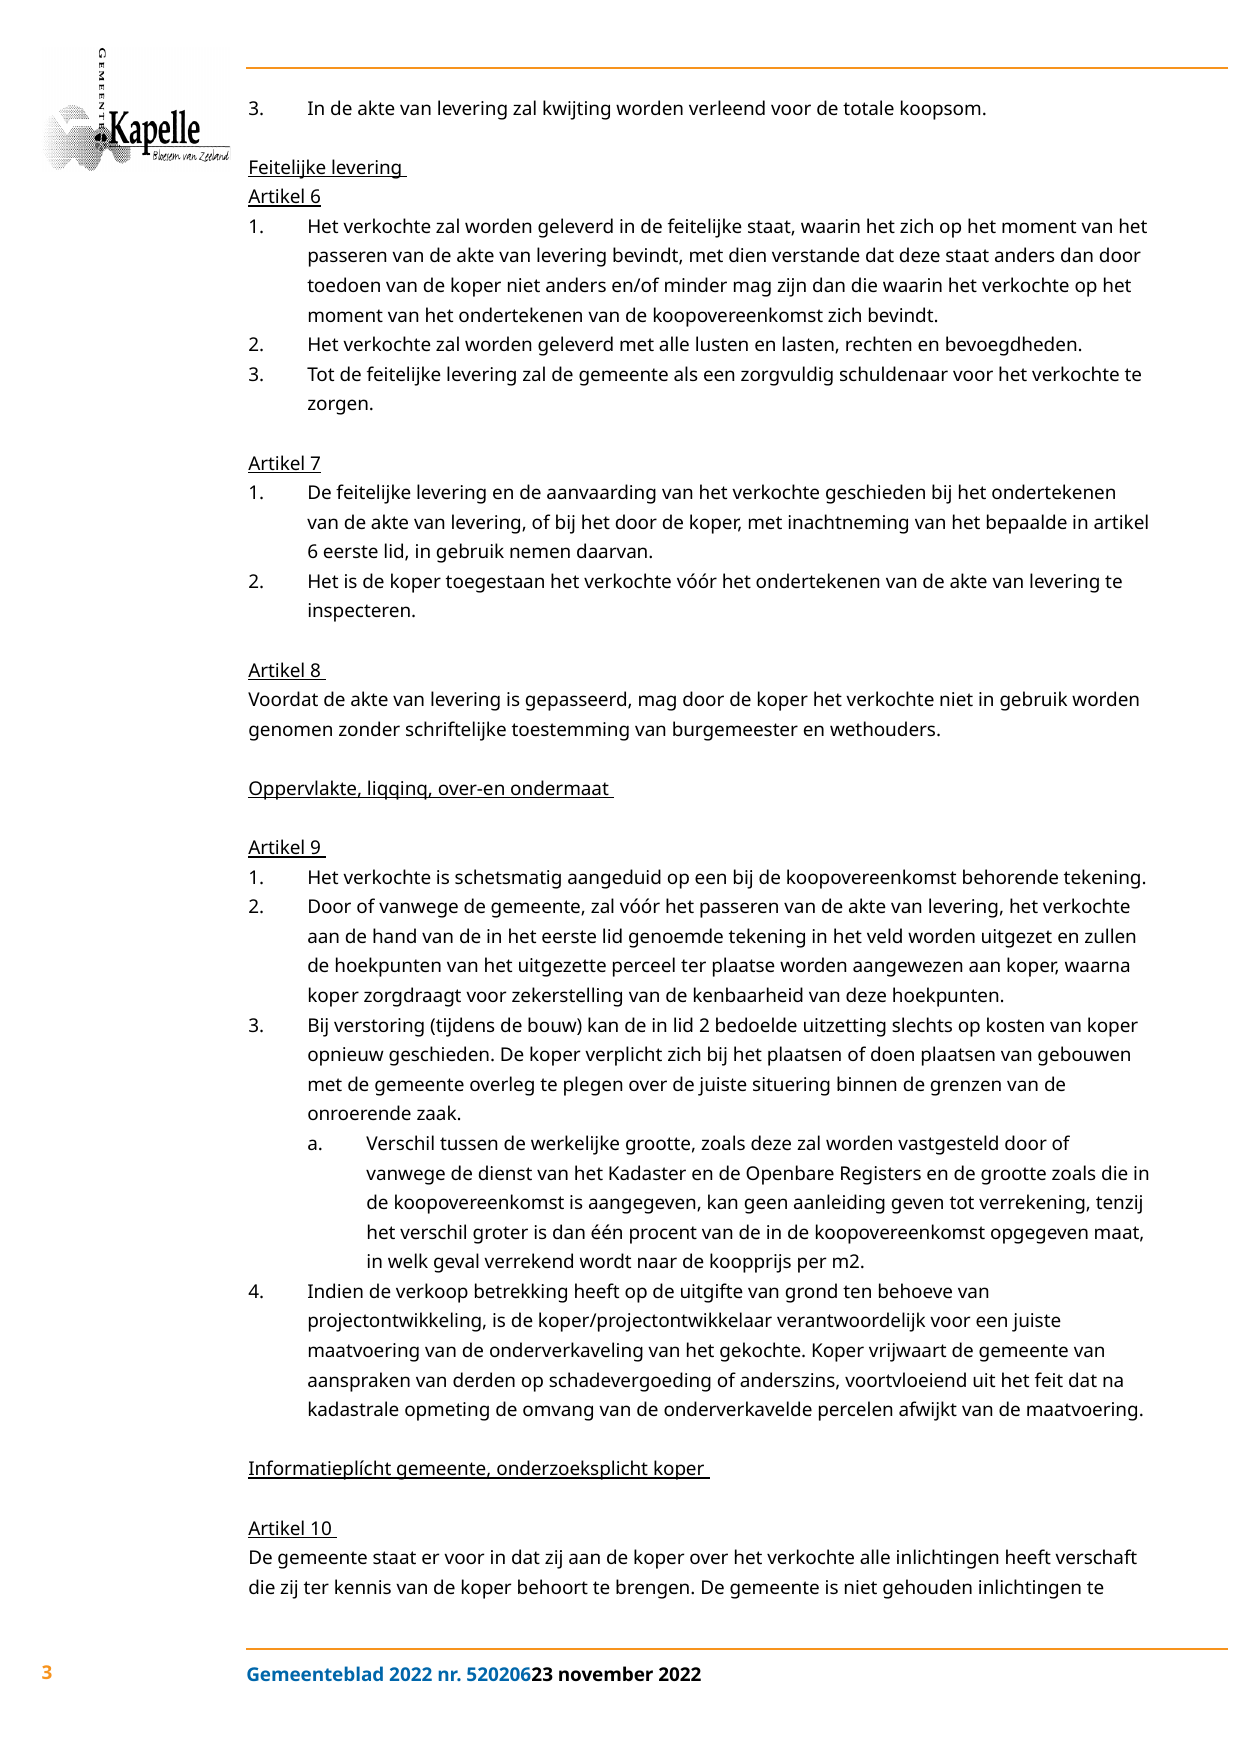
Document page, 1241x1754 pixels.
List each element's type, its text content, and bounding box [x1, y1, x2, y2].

text Informatieplícht gemeente, onderzoeksplicht koper [248, 1456, 1152, 1481]
picture [41, 47, 231, 172]
list Het is de koper toegestaan het verkochte vóór het ondertekenen van de akte van levering te inspecteren. [248, 568, 1152, 623]
text Artikel 9 [248, 834, 1152, 860]
text De gemeente staat er voor in dat zij aan de koper over het verkochte alle inlichtingen heeft verschaft die zij ter kennis van de koper behoort te brengen. De gemeente is niet gehouden inlichtingen te [248, 1544, 1152, 1600]
list Tot de feitelijke levering zal de gemeente als een zorgvuldig schuldenaar voor het verkochte te zorgen. [248, 361, 1152, 416]
list Het verkochte zal worden geleverd in de feitelijke staat, waarin het zich op het moment van het passeren van de akte van levering bevindt, met dien verstande dat deze staat anders dan door toedoen van de koper niet anders en/of minder mag zijn dan die waarin het verkochte op het moment van het ondertekenen van de koopovereenkomst zich bevindt. [248, 213, 1152, 328]
list Indien de verkoop betrekking heeft op de uitgifte van grond ten behoeve van projectontwikkeling, is de koper/projectontwikkelaar verantwoordelijk voor een juiste maatvoering van de onderverkaveling van het gekochte. Koper vrijwaart de gemeente van aanspraken van derden op schadevergoeding of anderszins, voortvloeiend uit het feit dat na kadastrale opmeting de omvang van de onderverkavelde percelen afwijkt van de maatvoering. [248, 1278, 1152, 1422]
text Artikel 8 [248, 657, 1152, 683]
list Door of vanwege de gemeente, zal vóór het passeren van de akte van levering, het verkochte aan de hand van de in het eerste lid genoemde tekening in het veld worden uitgezet en zullen de hoekpunten van het uitgezette perceel ter plaatse worden aangewezen aan koper, waarna koper zorgdraagt voor zekerstelling van de kenbaarheid van deze hoekpunten. [248, 893, 1152, 1008]
text Artikel 6 [248, 183, 1152, 209]
text Artikel 10 [248, 1515, 1152, 1541]
text Oppervlakte, liqqinq, over-en ondermaat [248, 775, 1152, 801]
text Artikel 7 [248, 450, 1152, 476]
list In de akte van levering zal kwijting worden verleend voor de totale koopsom. [248, 95, 1152, 121]
text Voordat de akte van levering is gepasseerd, mag door de koper het verkochte niet in gebruik worden genomen zonder schriftelijke toestemming van burgemeester en wethouders. [248, 686, 1152, 742]
list De feitelijke levering en de aanvaarding van het verkochte geschieden bij het ondertekenen van de akte van levering, of bij het door de koper, met inachtneming van het bepaalde in artikel 6 eerste lid, in gebruik nemen daarvan. [248, 479, 1152, 564]
list Het verkochte is schetsmatig aangeduid op een bij de koopovereenkomst behorende tekening. [248, 864, 1152, 890]
list Verschil tussen de werkelijke grootte, zoals deze zal worden vastgesteld door of vanwege de dienst van het Kadaster en de Openbare Registers en de grootte zoals die in de koopovereenkomst is aangegeven, kan geen aanleiding geven tot verrekening, tenzij het verschil groter is dan één procent van de in de koopovereenkomst opgegeven maat, in welk geval verrekend wordt naar de koopprijs per m2. [307, 1130, 1152, 1274]
list Bij verstoring (tijdens de bouw) kan de in lid 2 bedoelde uitzetting slechts op kosten van koper opnieuw geschieden. De koper verplicht zich bij het plaatsen of doen plaatsen van gebouwen met de gemeente overleg te plegen over de juiste situering binnen de grenzen van de onroerende zaak. [248, 1012, 1152, 1126]
text Feitelijke levering [248, 154, 1152, 180]
list Het verkochte zal worden geleverd met alle lusten en lasten, rechten en bevoegdheden. [248, 331, 1152, 357]
